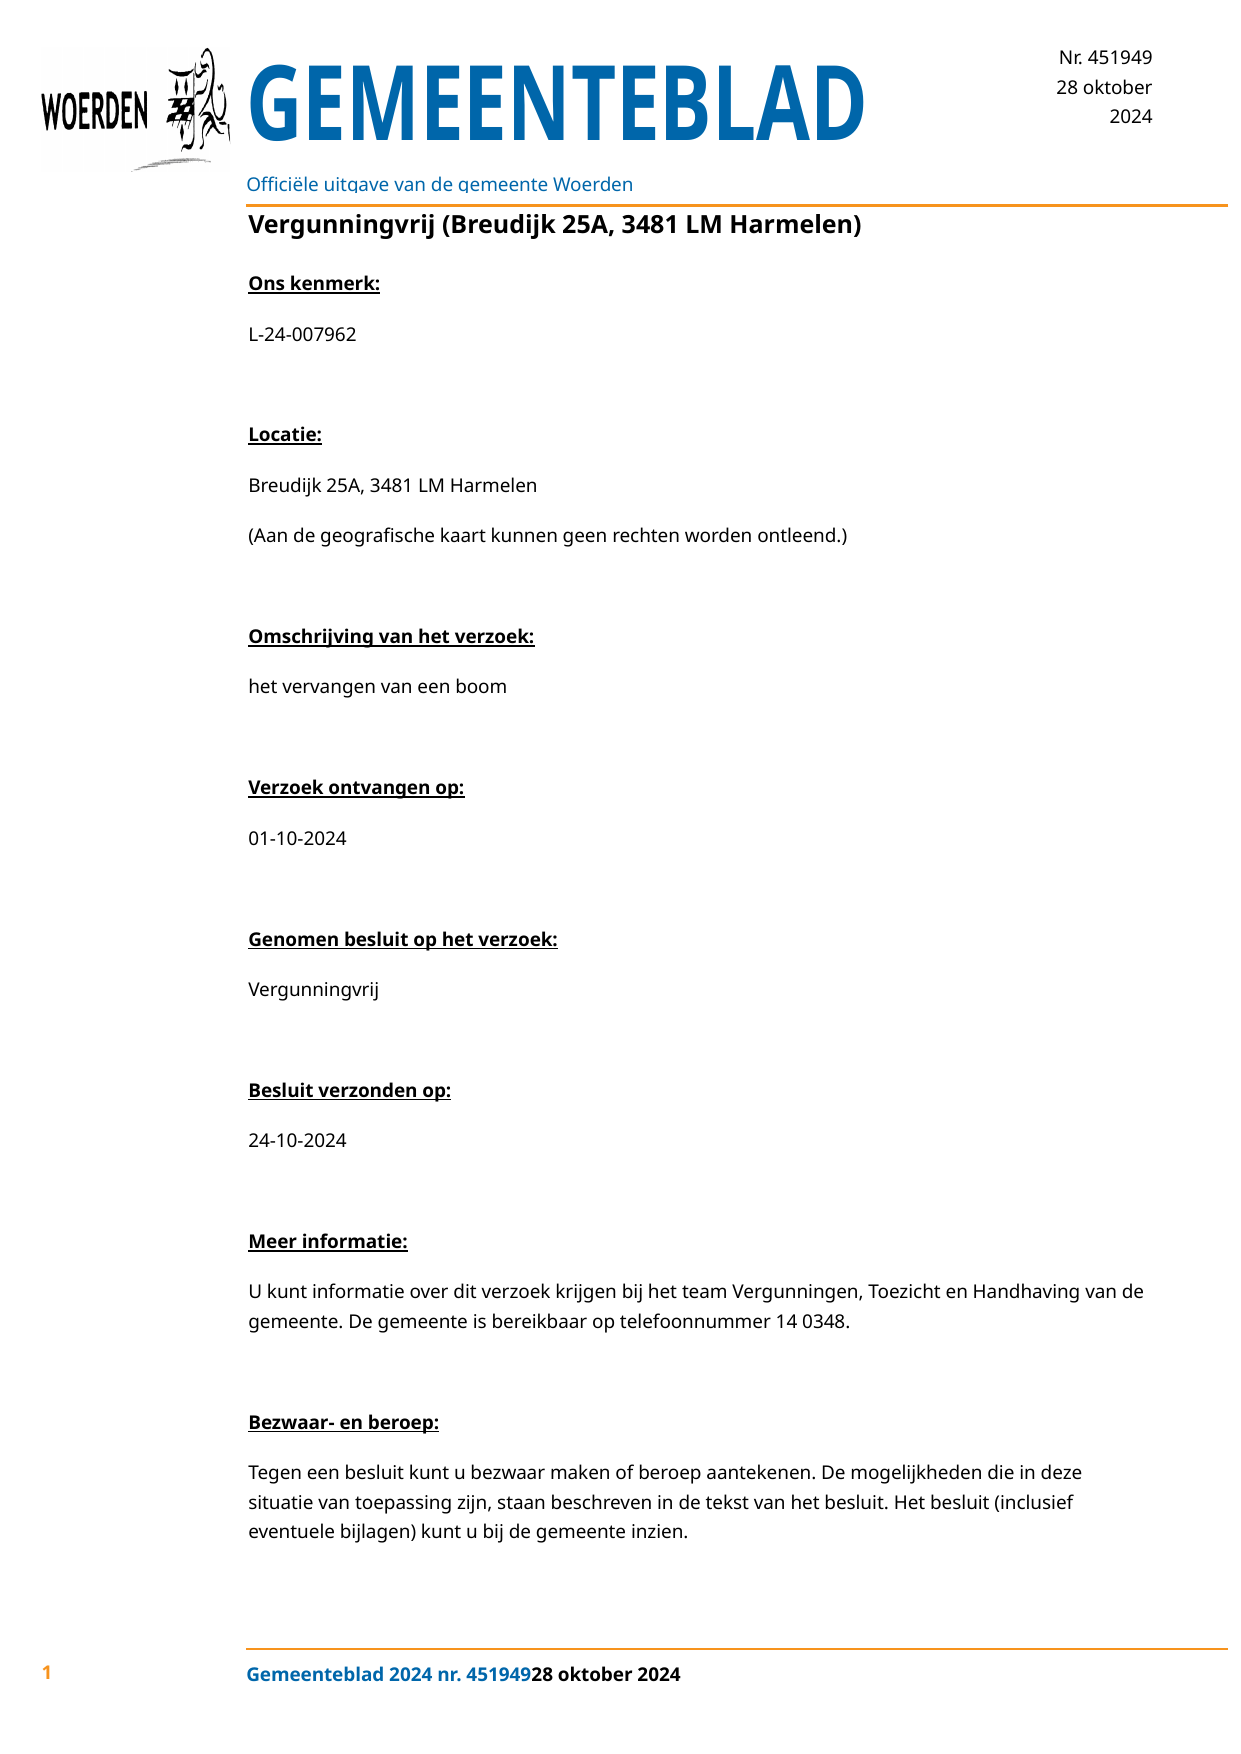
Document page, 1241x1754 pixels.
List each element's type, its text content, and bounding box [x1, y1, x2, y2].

text L-24-007962 [248, 321, 1152, 346]
picture [41, 47, 231, 172]
text (Aan de geografische kaart kunnen geen rechten worden ontleend.) [248, 522, 1152, 548]
text U kunt informatie over dit verzoek krijgen bij het team Vergunningen, Toezicht en Handhaving van de gemeente. De gemeente is bereikbaar op telefoonnummer 14 0348. [248, 1279, 1152, 1334]
text Omschrijving van het verzoek: [248, 623, 1152, 649]
text Besluit verzonden op: [248, 1077, 1152, 1103]
text Locatie: [248, 422, 1152, 447]
text Tegen een besluit kunt u bezwaar maken of beroep aantekenen. De mogelijkheden die in deze situatie van toepassing zijn, staan beschreven in de tekst van het besluit. Het besluit (inclusief eventuele bijlagen) kunt u bij de gemeente inzien. [248, 1459, 1152, 1544]
text het vervangen van een boom [248, 674, 1152, 699]
text 01-10-2024 [248, 825, 1152, 851]
text Vergunningvrij [248, 976, 1152, 1002]
text Meer informatie: [248, 1228, 1152, 1254]
text Breudijk 25A, 3481 LM Harmelen [248, 472, 1152, 498]
text Ons kenmerk: [248, 270, 1152, 296]
text 24-10-2024 [248, 1127, 1152, 1153]
text Verzoek ontvangen op: [248, 774, 1152, 800]
text Bezwaar- en beroep: [248, 1409, 1152, 1435]
text Vergunningvrij (Breudijk 25A, 3481 LM Harmelen) [248, 207, 1152, 241]
text Genomen besluit op het verzoek: [248, 926, 1152, 951]
